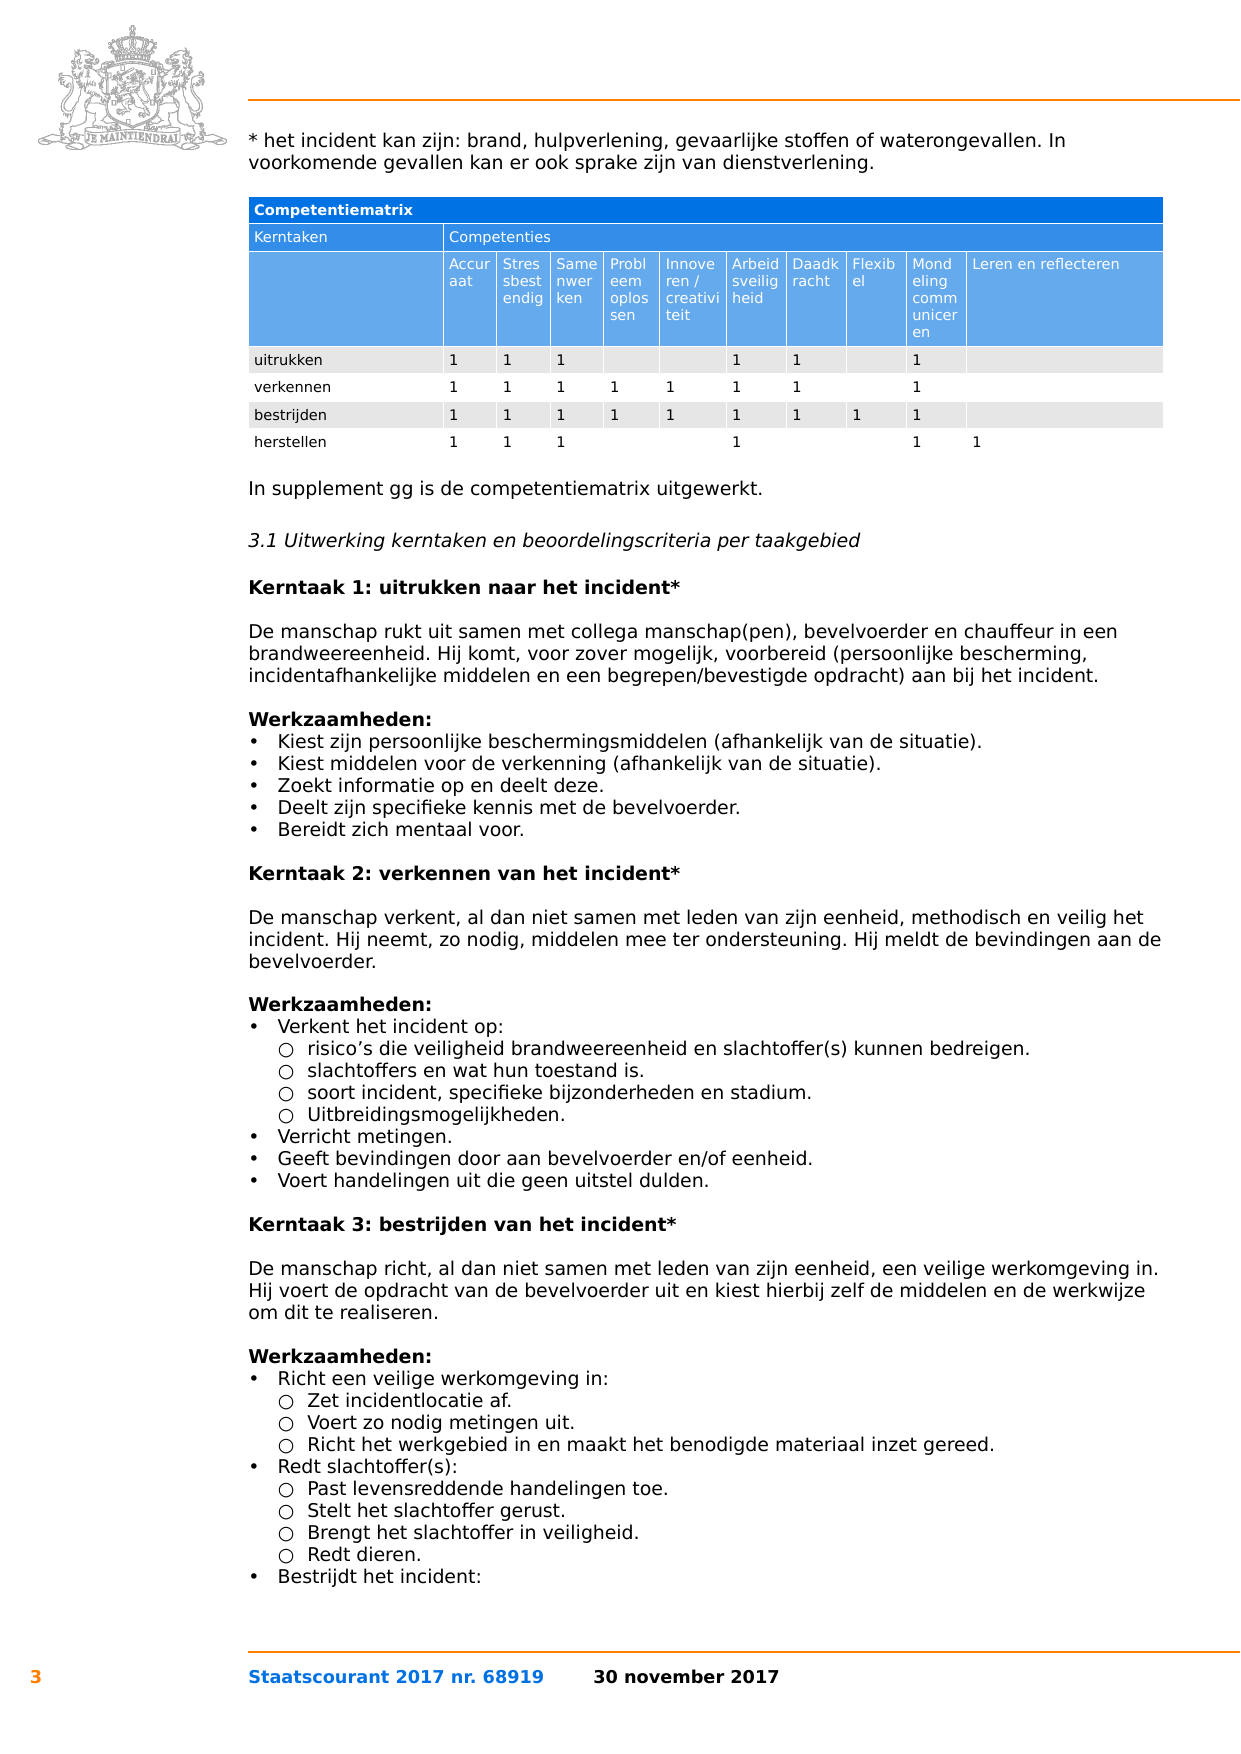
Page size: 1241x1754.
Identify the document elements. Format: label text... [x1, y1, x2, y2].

picture [38, 25, 227, 150]
table_cell herstellen [249, 429, 443, 455]
text Kerntaak 3: bestrijden van het incident* [248, 1214, 1163, 1236]
table_cell 1 [727, 374, 786, 401]
table_cell 1 [551, 347, 603, 373]
table_cell 1 [604, 374, 659, 401]
table_cell 1 [787, 347, 846, 373]
text ○ soort incident, specifieke bijzonderheden en stadium. [278, 1082, 1163, 1104]
text De manschap verkent, al dan niet samen met leden van zijn eenheid, methodisch en veilig het incident. Hij neemt, zo nodig, middelen mee ter ondersteuning. Hij meldt de bevindingen aan de bevelvoerder. [248, 907, 1163, 972]
text ○ Stelt het slachtoffer gerust. [278, 1499, 1163, 1522]
table_cell 1 [497, 347, 550, 373]
text Kerntaak 1: uitrukken naar het incident* [248, 577, 1163, 599]
text Werkzaamheden: [248, 1346, 1163, 1368]
table_cell 1 [727, 402, 786, 428]
text ○ Richt het werkgebied in en maakt het benodigde materiaal inzet gereed. [278, 1434, 1163, 1456]
table_cell 1 [660, 374, 726, 401]
table_cell 1 [497, 429, 550, 455]
table_cell 1 [727, 347, 786, 373]
table_cell [787, 429, 846, 455]
table_cell Flexibel [847, 252, 906, 346]
table_cell 1 [444, 429, 496, 455]
table_cell 1 [444, 402, 496, 428]
table_cell Mondeling communiceren [907, 252, 966, 346]
text * het incident kan zijn: brand, hulpverlening, gevaarlijke stoffen of waterongevallen. In voorkomende gevallen kan er ook sprake zijn van dienstverlening. [248, 130, 1163, 174]
table_cell Samenwerken [551, 252, 603, 346]
table_cell 1 [787, 402, 846, 428]
table_cell Arbeidsveiligheid [727, 252, 786, 346]
text ○ Voert zo nodig metingen uit. [278, 1412, 1163, 1434]
text De manschap rukt uit samen met collega manschap(pen), bevelvoerder en chauffeur in een brandweereenheid. Hij komt, voor zover mogelijk, voorbereid (persoonlijke bescherming, incidentafhankelijke middelen en een begrepen/bevestigde opdracht) aan bij het incident. [248, 621, 1163, 687]
table_cell 1 [907, 374, 966, 401]
text • Bereidt zich mentaal voor. [248, 819, 1163, 841]
table_cell Daadkracht [787, 252, 846, 346]
text • Voert handelingen uit die geen uitstel dulden. [248, 1170, 1163, 1192]
text • Geeft bevindingen door aan bevelvoerder en/of eenheid. [248, 1148, 1163, 1170]
table_cell 1 [551, 374, 603, 401]
table_cell 1 [497, 402, 550, 428]
table_cell 1 [847, 402, 906, 428]
table_cell uitrukken [249, 347, 443, 373]
text ○ slachtoffers en wat hun toestand is. [278, 1060, 1163, 1082]
table_cell 1 [907, 429, 966, 455]
table_cell 1 [727, 429, 786, 455]
text • Kiest middelen voor de verkenning (afhankelijk van de situatie). [248, 753, 1163, 775]
table_cell Kerntaken [249, 224, 443, 251]
text Werkzaamheden: [248, 994, 1163, 1016]
table_cell [604, 347, 659, 373]
table_cell 1 [967, 429, 1163, 455]
table_cell 1 [551, 429, 603, 455]
table_cell Accuraat [444, 252, 496, 346]
table_cell Competenties [444, 224, 1163, 251]
table_cell [967, 374, 1163, 401]
table_cell [847, 374, 906, 401]
table_cell [660, 429, 726, 455]
table_cell 1 [787, 374, 846, 401]
table_cell 1 [444, 374, 496, 401]
table_cell 1 [907, 347, 966, 373]
text ○ Uitbreidingsmogelijkheden. [278, 1104, 1163, 1126]
table_cell [847, 429, 906, 455]
text ○ Brengt het slachtoffer in veiligheid. [278, 1522, 1163, 1543]
table_cell [249, 252, 443, 346]
table_header Competentiematrix [249, 197, 1163, 223]
table_cell 1 [551, 402, 603, 428]
text • Kiest zijn persoonlijke beschermingsmiddelen (afhankelijk van de situatie). [248, 731, 1163, 753]
table_cell verkennen [249, 374, 443, 401]
table_cell Probleem oplossen [604, 252, 659, 346]
text • Bestrijdt het incident: [248, 1566, 1163, 1587]
text • Richt een veilige werkomgeving in: [248, 1368, 1163, 1390]
table_cell bestrijden [249, 402, 443, 428]
table_cell Leren en reflecteren [967, 252, 1163, 346]
text ○ risico’s die veiligheid brandweereenheid en slachtoffer(s) kunnen bedreigen. [278, 1038, 1163, 1060]
table_cell [847, 347, 906, 373]
text De manschap richt, al dan niet samen met leden van zijn eenheid, een veilige werkomgeving in. Hij voert de opdracht van de bevelvoerder uit en kiest hierbij zelf de middelen en de werkwijze om dit te realiseren. [248, 1258, 1163, 1324]
table_cell 1 [907, 402, 966, 428]
text • Verkent het incident op: [248, 1016, 1163, 1038]
text ○ Past levensreddende handelingen toe. [278, 1478, 1163, 1499]
text • Zoekt informatie op en deelt deze. [248, 775, 1163, 797]
text • Verricht metingen. [248, 1126, 1163, 1148]
table_cell [604, 429, 659, 455]
text Kerntaak 2: verkennen van het incident* [248, 863, 1163, 885]
table_cell 1 [444, 347, 496, 373]
table_cell 1 [497, 374, 550, 401]
text In supplement gg is de competentiematrix uitgewerkt. [248, 478, 1163, 500]
subtitle 3.1 Uitwerking kerntaken en beoordelingscriteria per taakgebied [248, 530, 1163, 552]
table_cell Innoveren / creativiteit [660, 252, 726, 346]
table_cell [660, 347, 726, 373]
table_cell Stressbestendig [497, 252, 550, 346]
text • Deelt zijn specifieke kennis met de bevelvoerder. [248, 797, 1163, 819]
text ○ Redt dieren. [278, 1543, 1163, 1566]
text Werkzaamheden: [248, 709, 1163, 731]
table_cell [967, 347, 1163, 373]
table_cell [967, 402, 1163, 428]
text • Redt slachtoffer(s): [248, 1456, 1163, 1478]
text ○ Zet incidentlocatie af. [278, 1390, 1163, 1412]
table_cell 1 [660, 402, 726, 428]
table_cell 1 [604, 402, 659, 428]
